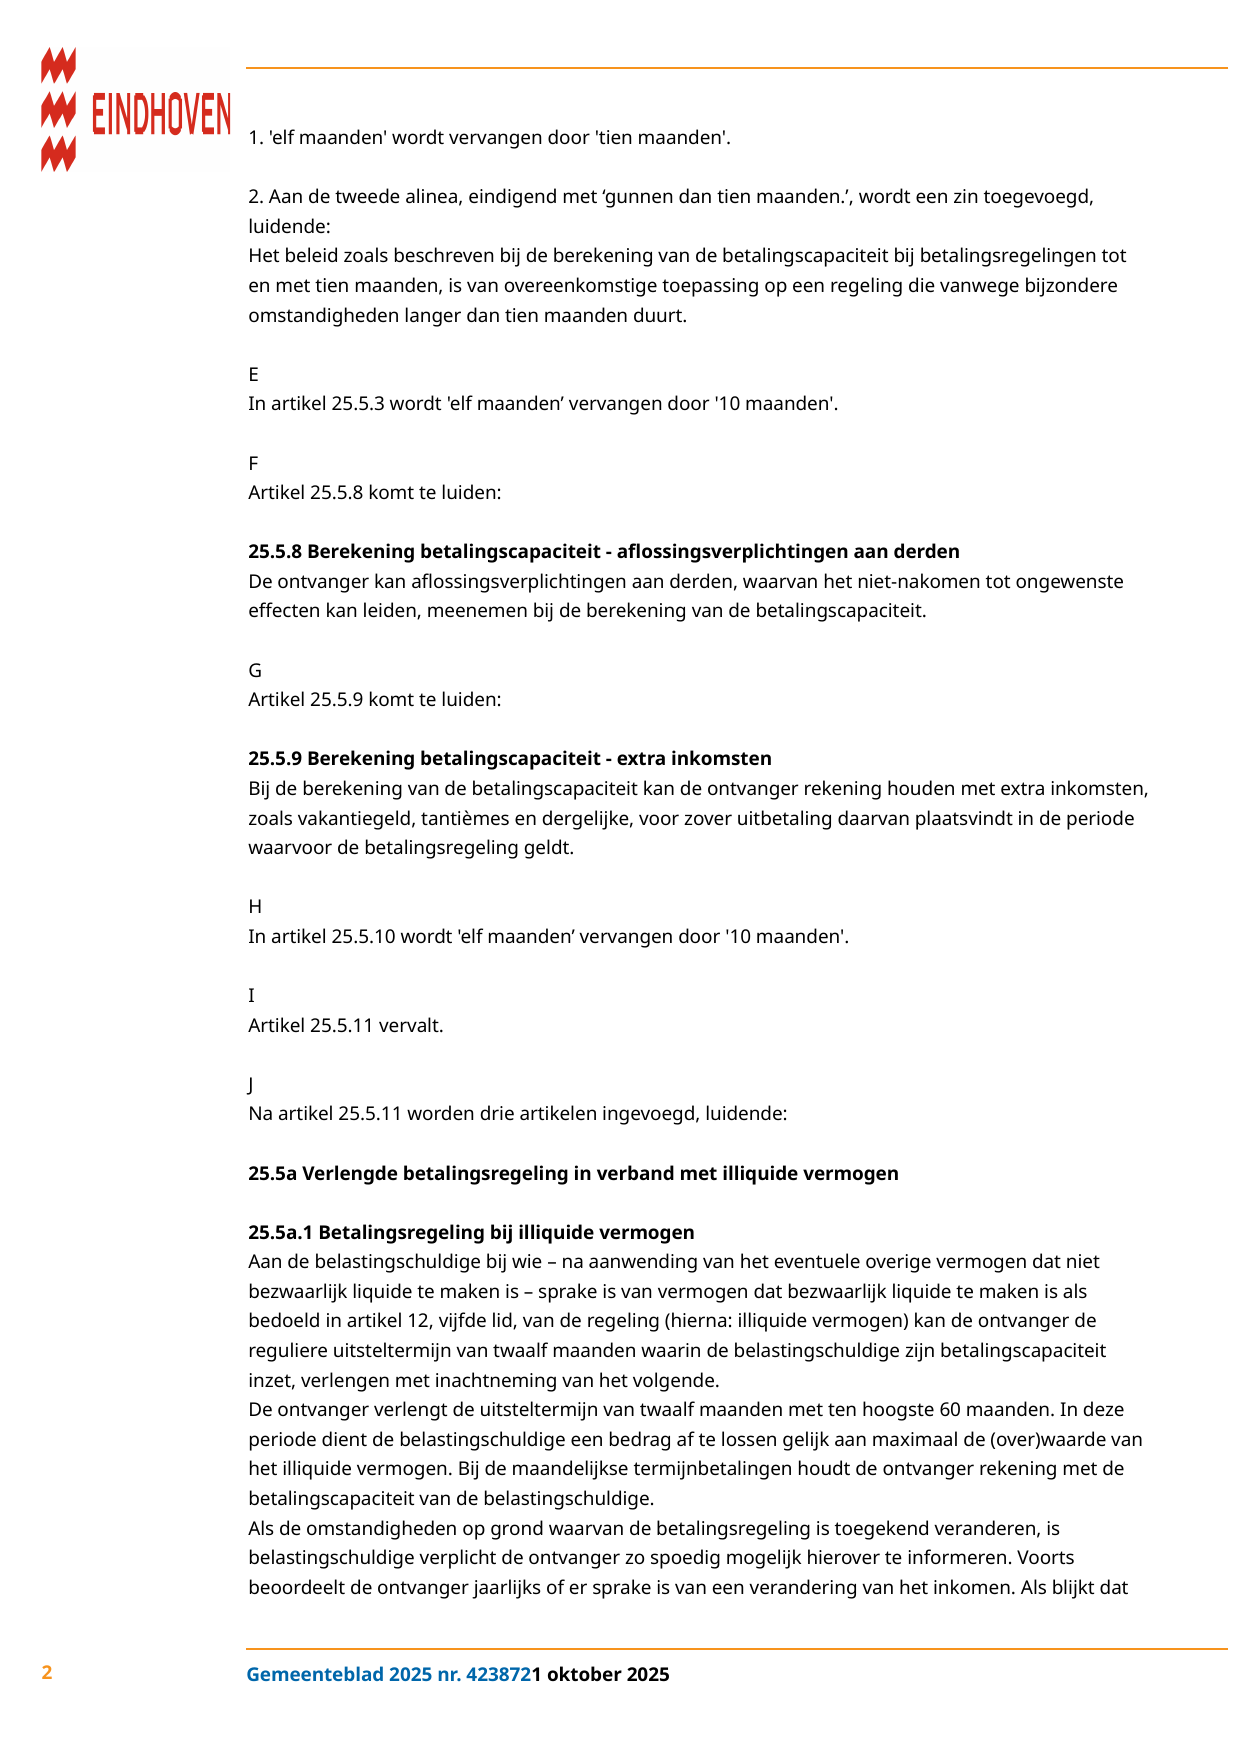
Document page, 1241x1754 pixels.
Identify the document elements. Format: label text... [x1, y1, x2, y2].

text 1. 'elf maanden' wordt vervangen door 'tien maanden'. [248, 124, 1152, 150]
text Na artikel 25.5.11 worden drie artikelen ingevoegd, luidende: [248, 1101, 1152, 1126]
text I [248, 982, 1152, 1008]
text Artikel 25.5.8 komt te luiden: [248, 479, 1152, 505]
text Artikel 25.5.9 komt te luiden: [248, 686, 1152, 712]
text 25.5.8 Berekening betalingscapaciteit - aflossingsverplichtingen aan derden [248, 538, 1152, 564]
text F [248, 450, 1152, 476]
text Het beleid zoals beschreven bij de berekening van de betalingscapaciteit bij betalingsregelingen tot en met tien maanden, is van overeenkomstige toepassing op een regeling die vanwege bijzondere omstandigheden langer dan tien maanden duurt. [248, 243, 1152, 328]
picture [41, 47, 231, 172]
text De ontvanger kan aflossingsverplichtingen aan derden, waarvan het niet-nakomen tot ongewenste effecten kan leiden, meenemen bij de berekening van de betalingscapaciteit. [248, 568, 1152, 623]
text Als de omstandigheden op grond waarvan de betalingsregeling is toegekend veranderen, is belastingschuldige verplicht de ontvanger zo spoedig mogelijk hierover te informeren. Voorts beoordeelt de ontvanger jaarlijks of er sprake is van een verandering van het inkomen. Als blijkt dat [248, 1515, 1152, 1600]
text In artikel 25.5.10 wordt 'elf maanden’ vervangen door '10 maanden'. [248, 923, 1152, 949]
text De ontvanger verlengt de uitsteltermijn van twaalf maanden met ten hoogste 60 maanden. In deze periode dient de belastingschuldige een bedrag af te lossen gelijk aan maximaal de (over)waarde van het illiquide vermogen. Bij de maandelijkse termijnbetalingen houdt de ontvanger rekening met de betalingscapaciteit van de belastingschuldige. [248, 1396, 1152, 1511]
text 25.5.9 Berekening betalingscapaciteit - extra inkomsten [248, 746, 1152, 771]
text 2. Aan de tweede alinea, eindigend met ‘gunnen dan tien maanden.’, wordt een zin toegevoegd, luidende: [248, 183, 1152, 239]
text 25.5a.1 Betalingsregeling bij illiquide vermogen [248, 1219, 1152, 1245]
text 25.5a Verlengde betalingsregeling in verband met illiquide vermogen [248, 1160, 1152, 1186]
text H [248, 893, 1152, 919]
text J [248, 1071, 1152, 1097]
text Artikel 25.5.11 vervalt. [248, 1012, 1152, 1038]
text G [248, 657, 1152, 683]
text In artikel 25.5.3 wordt 'elf maanden’ vervangen door '10 maanden'. [248, 391, 1152, 416]
text Aan de belastingschuldige bij wie – na aanwending van het eventuele overige vermogen dat niet bezwaarlijk liquide te maken is – sprake is van vermogen dat bezwaarlijk liquide te maken is als bedoeld in artikel 12, vijfde lid, van de regeling (hierna: illiquide vermogen) kan de ontvanger de reguliere uitsteltermijn van twaalf maanden waarin de belastingschuldige zijn betalingscapaciteit inzet, verlengen met inachtneming van het volgende. [248, 1248, 1152, 1393]
text Bij de berekening van de betalingscapaciteit kan de ontvanger rekening houden met extra inkomsten, zoals vakantiegeld, tantièmes en dergelijke, voor zover uitbetaling daarvan plaatsvindt in de periode waarvoor de betalingsregeling geldt. [248, 775, 1152, 860]
text E [248, 361, 1152, 387]
